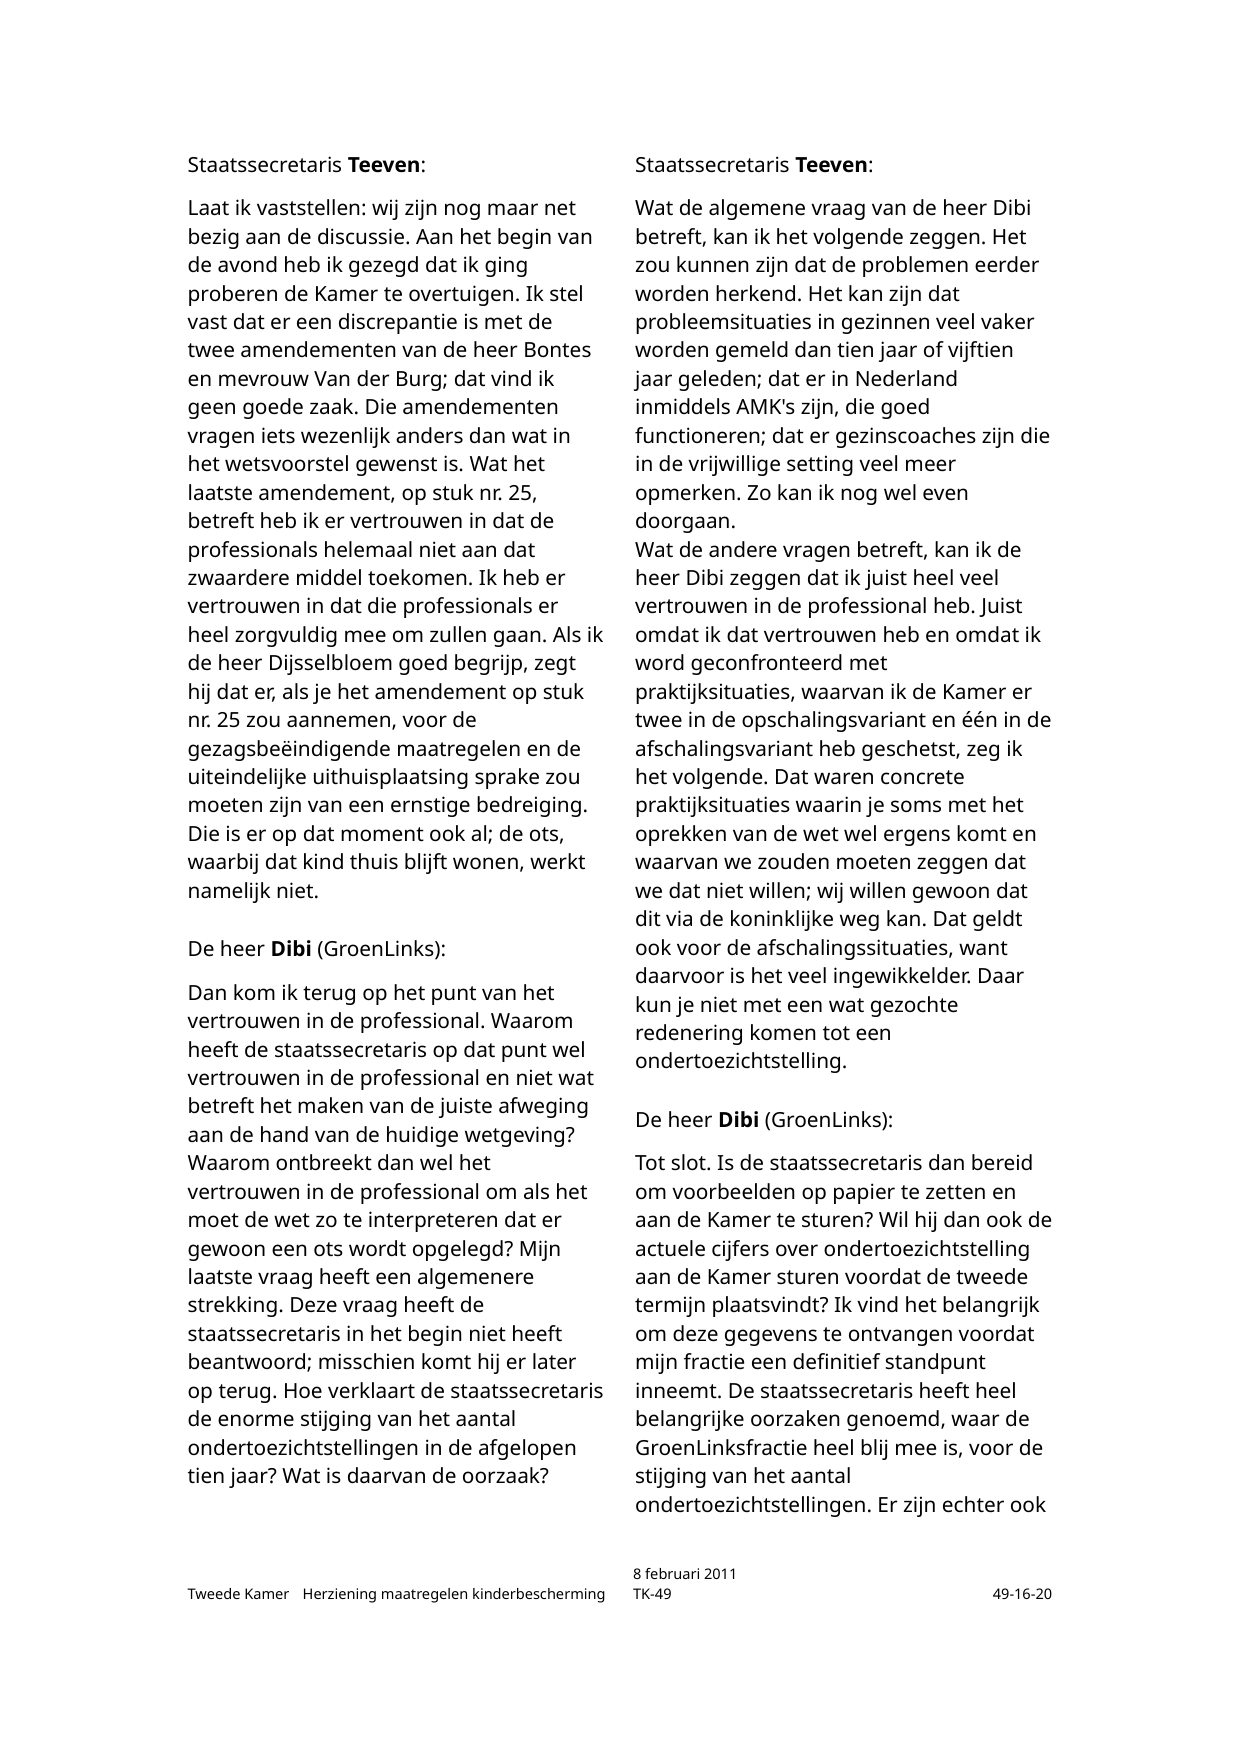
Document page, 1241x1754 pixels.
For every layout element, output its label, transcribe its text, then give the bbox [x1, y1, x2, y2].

text Wat de algemene vraag van de heer Dibi betreft, kan ik het volgende zeggen. Het zou kunnen zijn dat de problemen eerder worden herkend. Het kan zijn dat probleemsituaties in gezinnen veel vaker worden gemeld dan tien jaar of vijftien jaar geleden; dat er in Nederland inmiddels AMK's zijn, die goed functioneren; dat er gezinscoaches zijn die in de vrijwillige setting veel meer opmerken. Zo kan ik nog wel even doorgaan. [635, 193, 1053, 535]
text Tot slot. Is de staatssecretaris dan bereid om voorbeelden op papier te zetten en aan de Kamer te sturen? Wil hij dan ook de actuele cijfers over ondertoezichtstelling aan de Kamer sturen voordat de tweede termijn plaatsvindt? Ik vind het belangrijk om deze gegevens te ontvangen voordat mijn fractie een definitief standpunt inneemt. De staatssecretaris heeft heel belangrijke oorzaken genoemd, waar de GroenLinksfractie heel blij mee is, voor de stijging van het aantal ondertoezichtstellingen. Er zijn echter ook [635, 1148, 1053, 1518]
text De heer Dibi (GroenLinks): [187, 934, 605, 963]
text Staatssecretaris Teeven: [187, 150, 605, 178]
text Wat de andere vragen betreft, kan ik de heer Dibi zeggen dat ik juist heel veel vertrouwen in de professional heb. Juist omdat ik dat vertrouwen heb en omdat ik word geconfronteerd met praktijksituaties, waarvan ik de Kamer er twee in de opschalingsvariant en één in de afschalingsvariant heb geschetst, zeg ik het volgende. Dat waren concrete praktijksituaties waarin je soms met het oprekken van de wet wel ergens komt en waarvan we zouden moeten zeggen dat we dat niet willen; wij willen gewoon dat dit via de koninklijke weg kan. Dat geldt ook voor de afschalingssituaties, want daarvoor is het veel ingewikkelder. Daar kun je niet met een wat gezochte redenering komen tot een ondertoezichtstelling. [635, 535, 1053, 1075]
text Laat ik vaststellen: wij zijn nog maar net bezig aan de discussie. Aan het begin van de avond heb ik gezegd dat ik ging proberen de Kamer te overtuigen. Ik stel vast dat er een discrepantie is met de twee amendementen van de heer Bontes en mevrouw Van der Burg; dat vind ik geen goede zaak. Die amendementen vragen iets wezenlijk anders dan wat in het wetsvoorstel gewenst is. Wat het laatste amendement, op stuk nr. 25, betreft heb ik er vertrouwen in dat de professionals helemaal niet aan dat zwaardere middel toekomen. Ik heb er vertrouwen in dat die professionals er heel zorgvuldig mee om zullen gaan. Als ik de heer Dijsselbloem goed begrijp, zegt hij dat er, als je het amendement op stuk nr. 25 zou aannemen, voor de gezagsbeëindigende maatregelen en de uiteindelijke uithuisplaatsing sprake zou moeten zijn van een ernstige bedreiging. Die is er op dat moment ook al; de ots, waarbij dat kind thuis blijft wonen, werkt namelijk niet. [187, 193, 605, 904]
text Staatssecretaris Teeven: [635, 150, 1053, 178]
text Dan kom ik terug op het punt van het vertrouwen in de professional. Waarom heeft de staatssecretaris op dat punt wel vertrouwen in de professional en niet wat betreft het maken van de juiste afweging aan de hand van de huidige wetgeving? Waarom ontbreekt dan wel het vertrouwen in de professional om als het moet de wet zo te interpreteren dat er gewoon een ots wordt opgelegd? Mijn laatste vraag heeft een algemenere strekking. Deze vraag heeft de staatssecretaris in het begin niet heeft beantwoord; misschien komt hij er later op terug. Hoe verklaart de staatssecretaris de enorme stijging van het aantal ondertoezichtstellingen in de afgelopen tien jaar? Wat is daarvan de oorzaak? [187, 978, 605, 1490]
text De heer Dibi (GroenLinks): [635, 1105, 1053, 1133]
